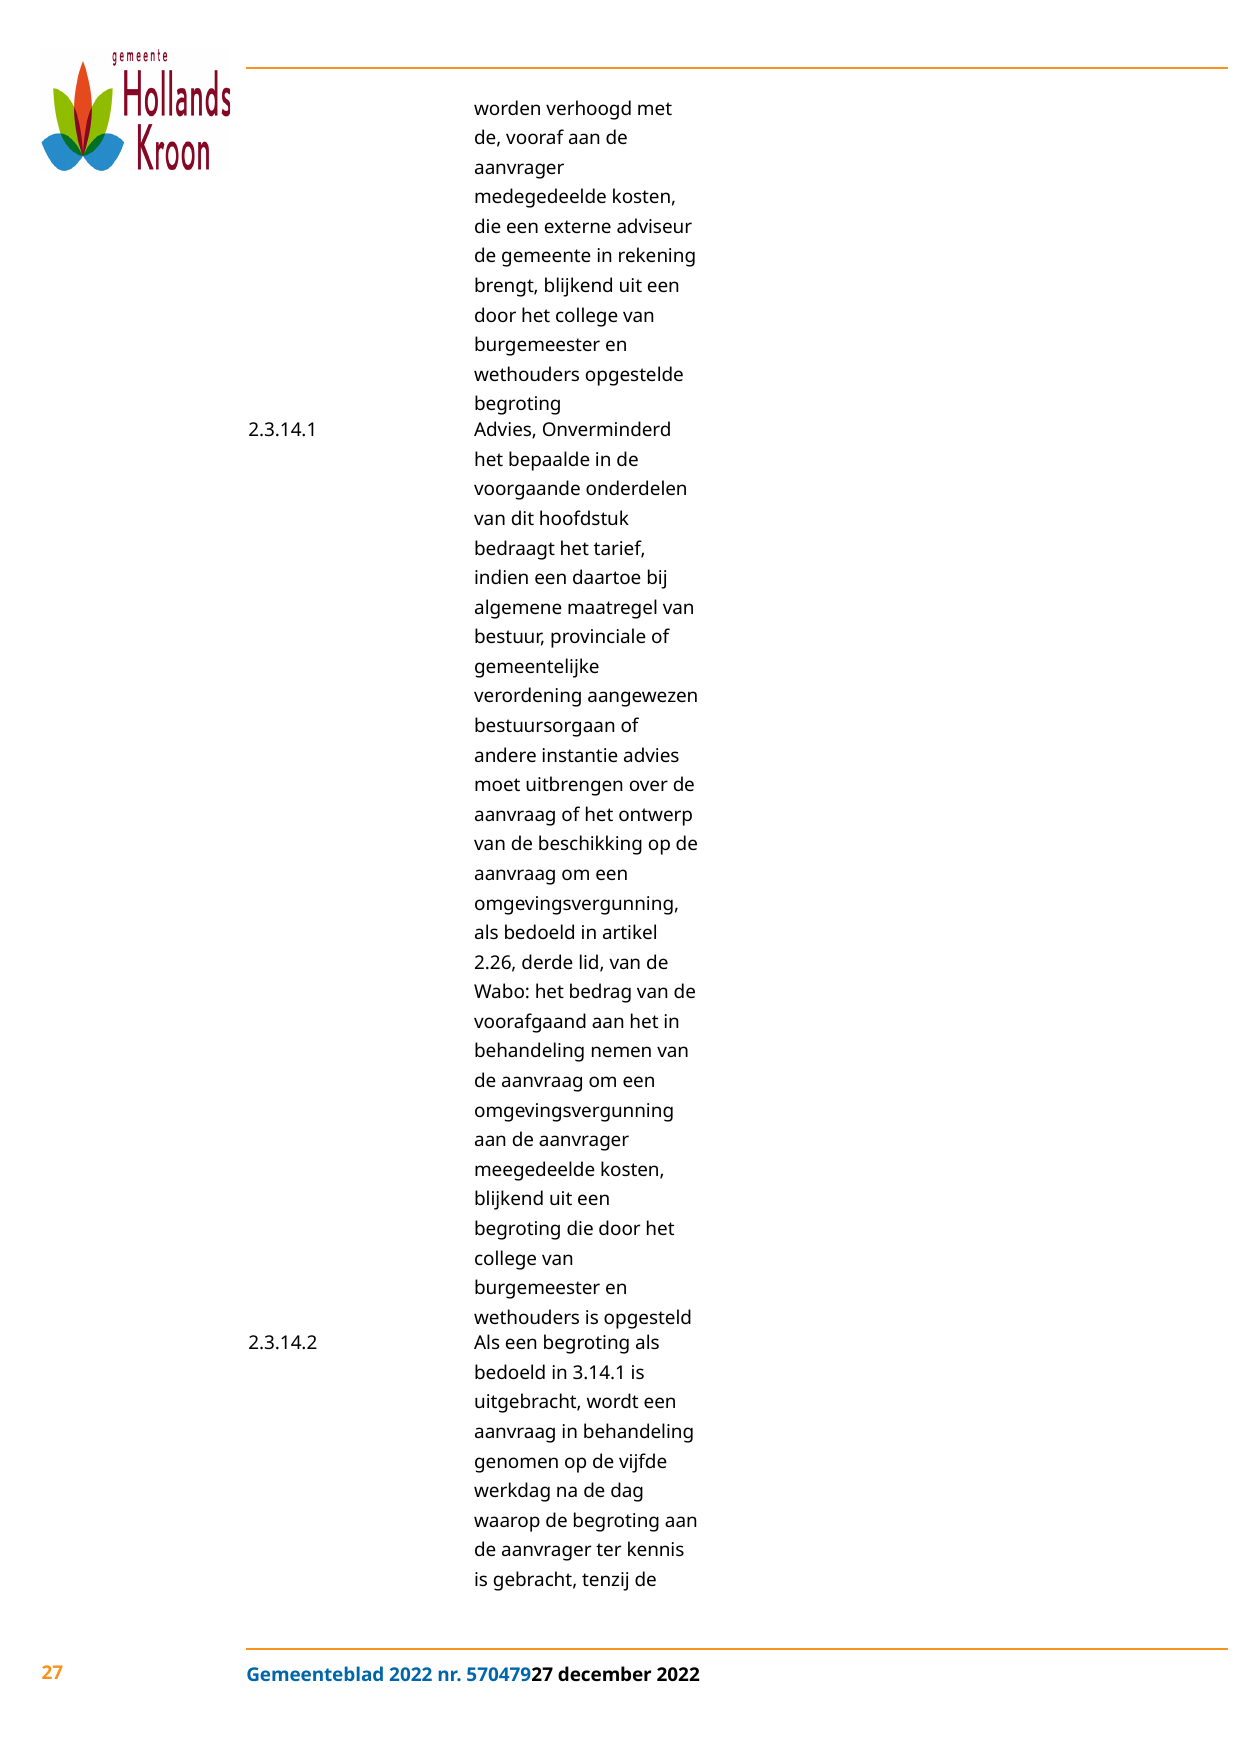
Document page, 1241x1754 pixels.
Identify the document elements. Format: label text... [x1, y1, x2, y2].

table_cell [700, 416, 926, 1329]
table_cell [926, 416, 1152, 1329]
table_cell worden verhoogd met de, vooraf aan de aanvrager medegedeelde kosten, die een externe adviseur de gemeente in rekening brengt, blijkend uit een door het college van burgemeester en wethouders opgestelde begroting [474, 95, 700, 416]
picture [41, 47, 231, 172]
table_cell [700, 1330, 926, 1592]
table_cell [248, 95, 474, 416]
table_cell Als een begroting als bedoeld in 3.14.1 is uitgebracht, wordt een aanvraag in behandeling genomen op de vijfde werkdag na de dag waarop de begroting aan de aanvrager ter kennis is gebracht, tenzij de [474, 1330, 700, 1592]
table_cell [926, 95, 1152, 416]
table_cell [926, 1330, 1152, 1592]
table_cell 2.3.14.2 [248, 1330, 474, 1592]
table_cell 2.3.14.1 [248, 416, 474, 1329]
table_cell Advies, Onverminderd het bepaalde in de voorgaande onderdelen van dit hoofdstuk bedraagt het tarief, indien een daartoe bij algemene maatregel van bestuur, provinciale of gemeentelijke verordening aangewezen bestuursorgaan of andere instantie advies moet uitbrengen over de aanvraag of het ontwerp van de beschikking op de aanvraag om een omgevingsvergunning, als bedoeld in artikel 2.26, derde lid, van de Wabo: het bedrag van de voorafgaand aan het in behandeling nemen van de aanvraag om een omgevingsvergunning aan de aanvrager meegedeelde kosten, blijkend uit een begroting die door het college van burgemeester en wethouders is opgesteld [474, 416, 700, 1329]
table_cell [700, 95, 926, 416]
